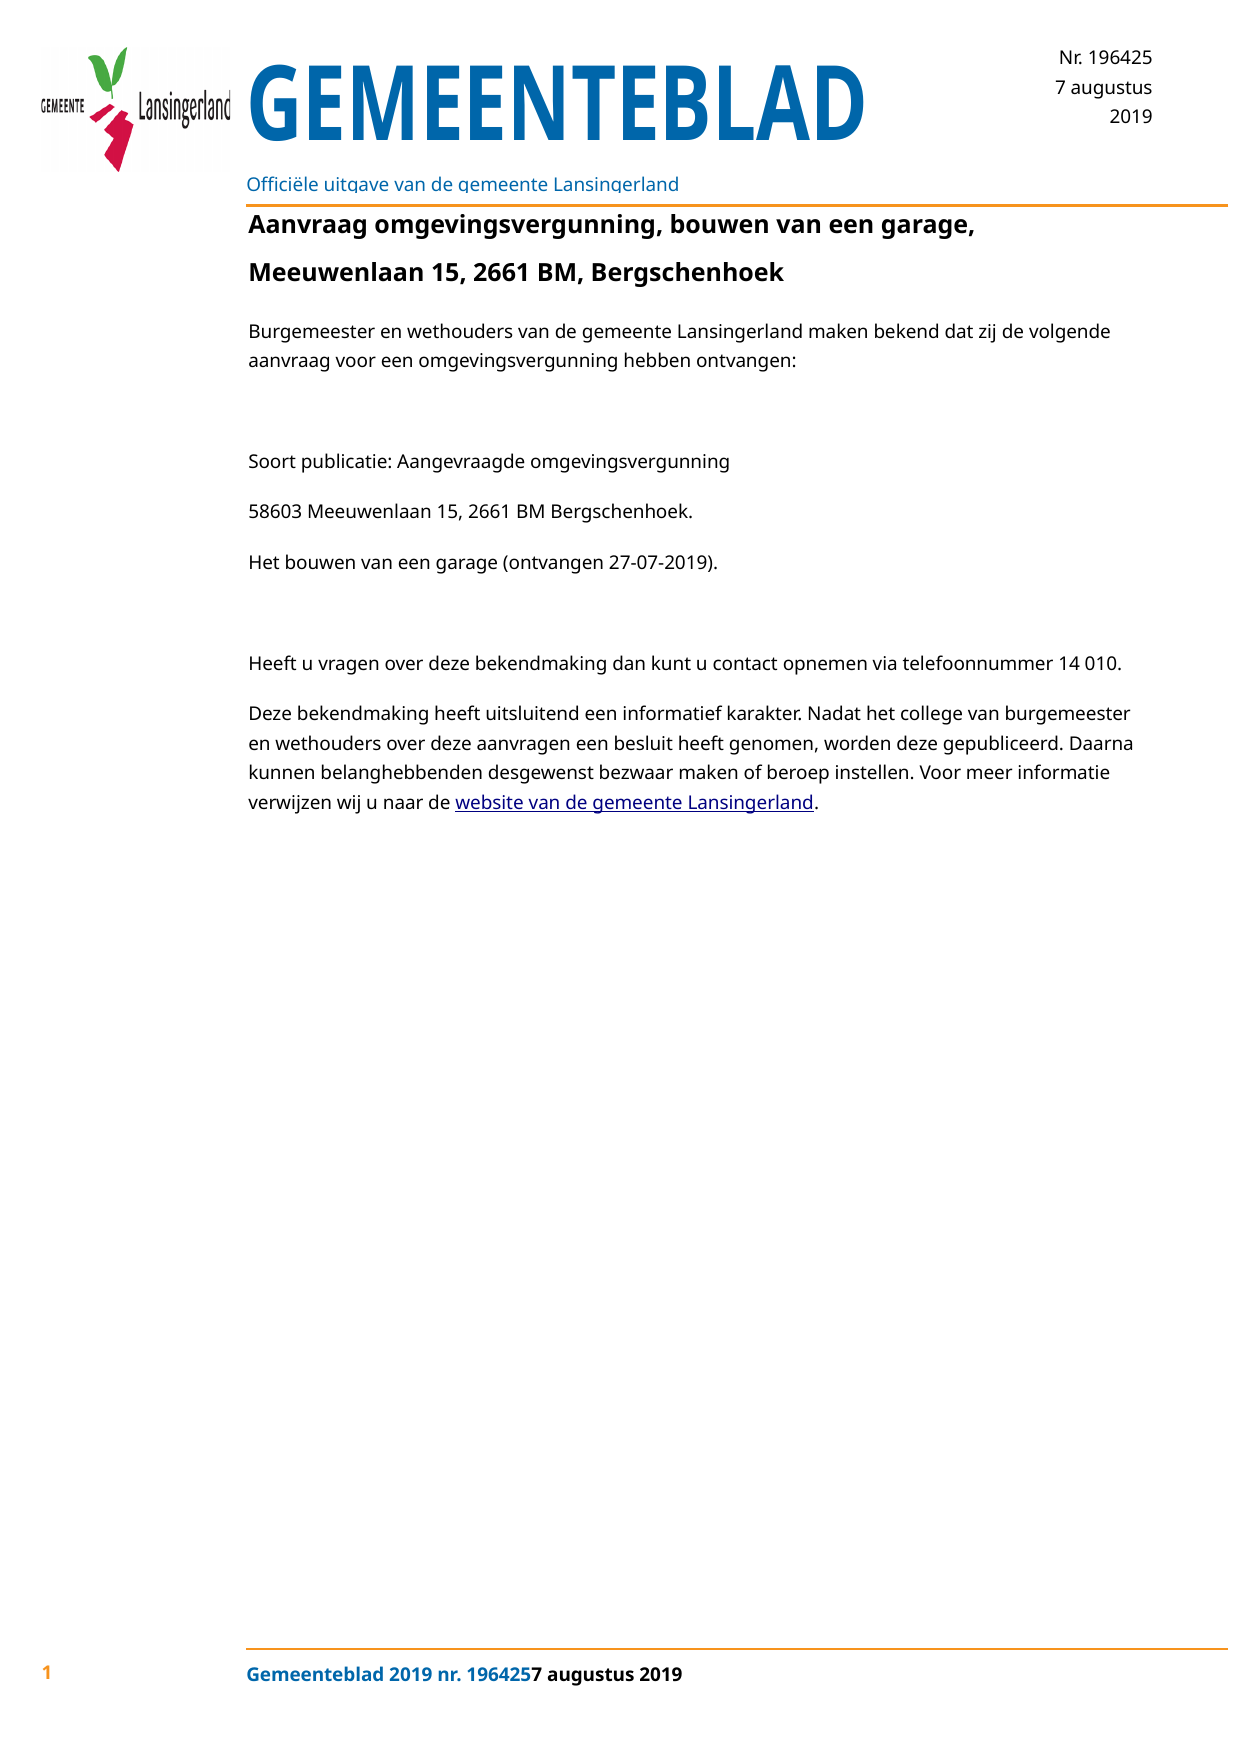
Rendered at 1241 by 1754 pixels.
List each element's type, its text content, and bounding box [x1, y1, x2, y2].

text Soort publicatie: Aangevraagde omgevingsvergunning [248, 448, 1152, 474]
text Burgemeester en wethouders van de gemeente Lansingerland maken bekend dat zij de volgende aanvraag voor een omgevingsvergunning hebben ontvangen: [248, 318, 1152, 373]
text Aanvraag omgevingsvergunning, bouwen van een garage, Meeuwenlaan 15, 2661 BM, Bergschenhoek [248, 207, 1152, 288]
text 58603 Meeuwenlaan 15, 2661 BM Bergschenhoek. [248, 499, 1152, 524]
picture [41, 47, 231, 172]
text Deze bekendmaking heeft uitsluitend een informatief karakter. Nadat het college van burgemeester en wethouders over deze aanvragen een besluit heeft genomen, worden deze gepubliceerd. Daarna kunnen belanghebbenden desgewenst bezwaar maken of beroep instellen. Voor meer informatie verwijzen wij u naar de website van de gemeente Lansingerland. [248, 700, 1152, 815]
text Het bouwen van een garage (ontvangen 27-07-2019). [248, 549, 1152, 575]
text Heeft u vragen over deze bekendmaking dan kunt u contact opnemen via telefoonnummer 14 010. [248, 650, 1152, 676]
